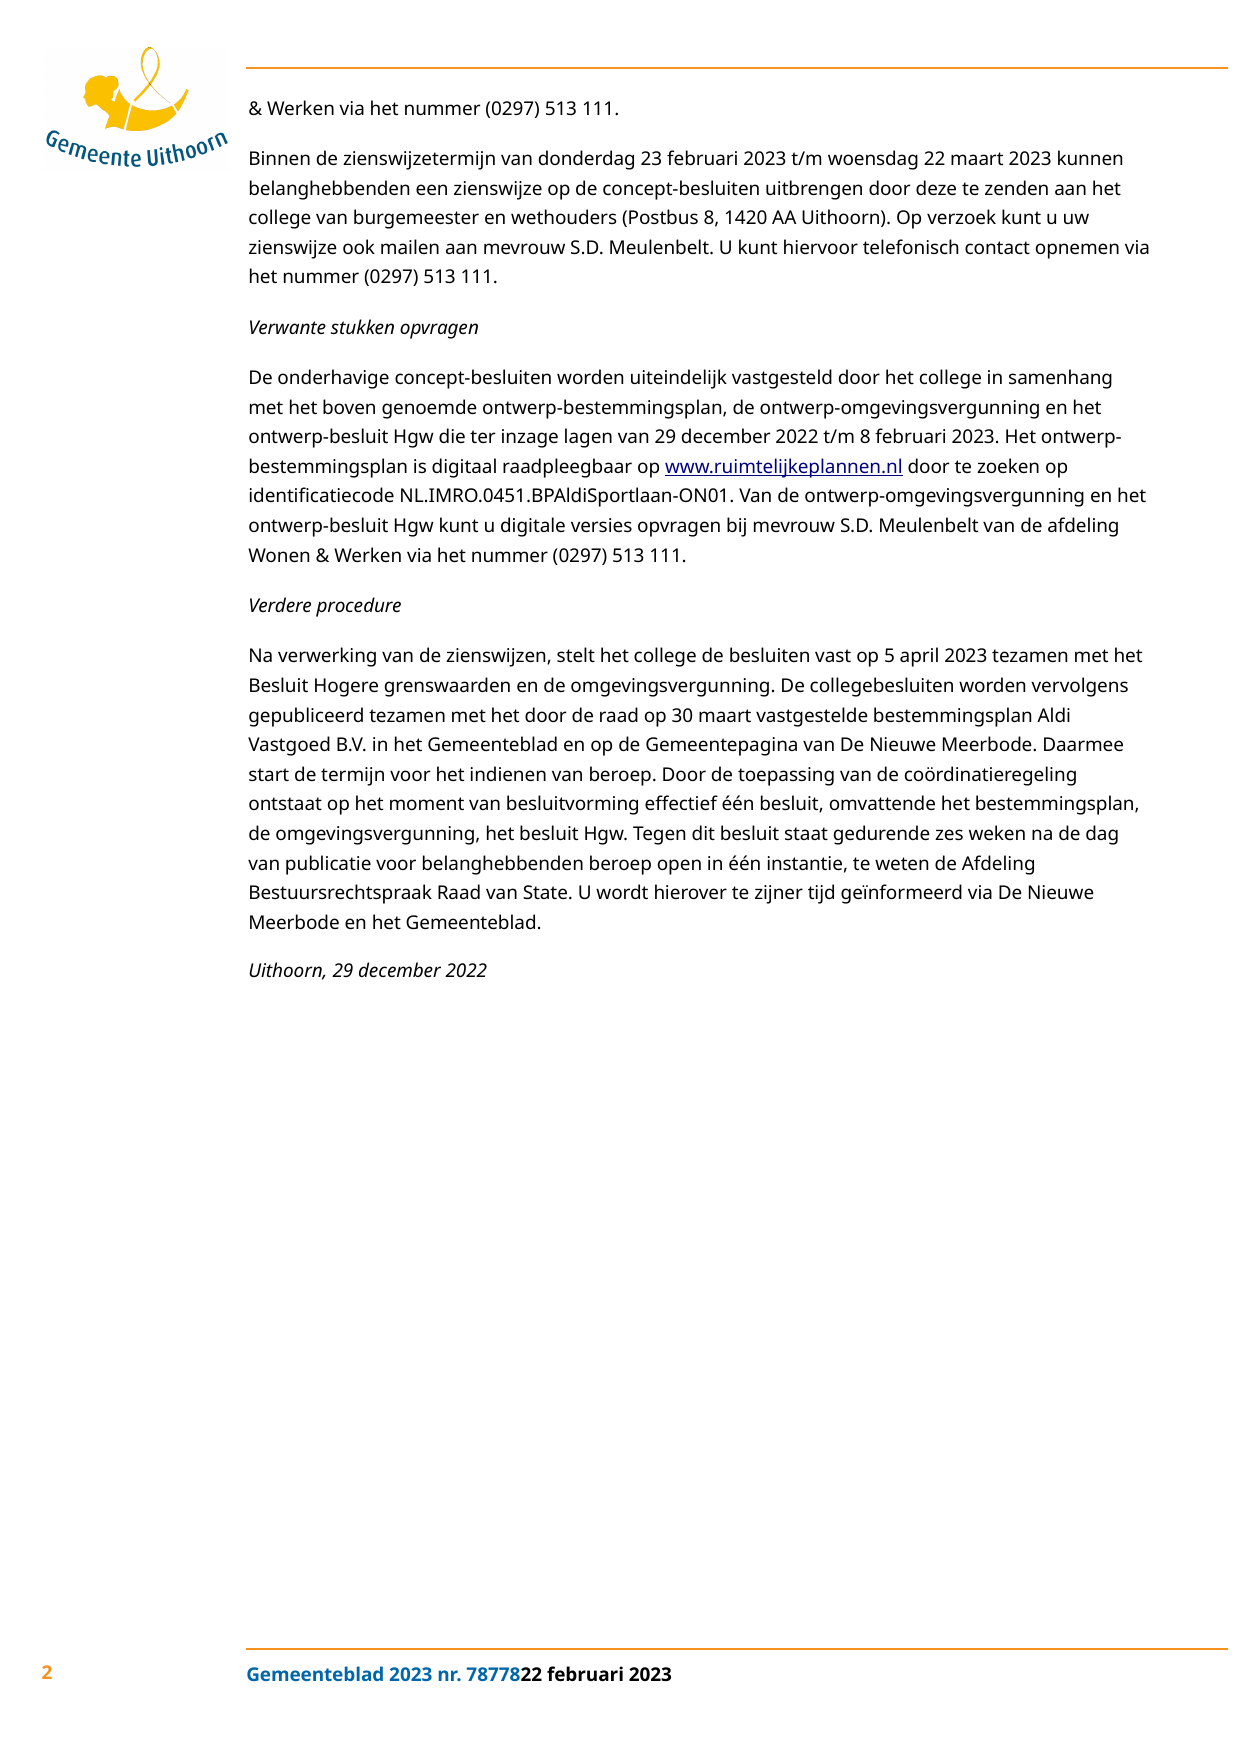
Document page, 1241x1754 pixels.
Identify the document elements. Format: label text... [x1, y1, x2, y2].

picture [41, 47, 231, 172]
text Verdere procedure [248, 592, 1152, 618]
text Uithoorn, 29 december 2022 [248, 957, 1152, 982]
text Na verwerking van de zienswijzen, stelt het college de besluiten vast op 5 april 2023 tezamen met het Besluit Hogere grenswaarden en de omgevingsvergunning. De collegebesluiten worden vervolgens gepubliceerd tezamen met het door de raad op 30 maart vastgestelde bestemmingsplan Aldi Vastgoed B.V. in het Gemeenteblad en op de Gemeentepagina van De Nieuwe Meerbode. Daarmee start de termijn voor het indienen van beroep. Door de toepassing van de coördinatieregeling ontstaat op het moment van besluitvorming effectief één besluit, omvattende het bestemmingsplan, de omgevingsvergunning, het besluit Hgw. Tegen dit besluit staat gedurende zes weken na de dag van publicatie voor belanghebbenden beroep open in één instantie, te weten de Afdeling Bestuursrechtspraak Raad van State. U wordt hierover te zijner tijd geïnformeerd via De Nieuwe Meerbode en het Gemeenteblad. [248, 643, 1152, 935]
text & Werken via het nummer (0297) 513 111. [248, 95, 1152, 121]
text Binnen de zienswijzetermijn van donderdag 23 februari 2023 t/m woensdag 22 maart 2023 kunnen belanghebbenden een zienswijze op de concept-besluiten uitbrengen door deze te zenden aan het college van burgemeester en wethouders (Postbus 8, 1420 AA Uithoorn). Op verzoek kunt u uw zienswijze ook mailen aan mevrouw S.D. Meulenbelt. U kunt hiervoor telefonisch contact opnemen via het nummer (0297) 513 111. [248, 145, 1152, 289]
text Verwante stukken opvragen [248, 314, 1152, 340]
text De onderhavige concept-besluiten worden uiteindelijk vastgesteld door het college in samenhang met het boven genoemde ontwerp-bestemmingsplan, de ontwerp-omgevingsvergunning en het ontwerp-besluit Hgw die ter inzage lagen van 29 december 2022 t/m 8 februari 2023. Het ontwerp-bestemmingsplan is digitaal raadpleegbaar op www.ruimtelijkeplannen.nl door te zoeken op identificatiecode NL.IMRO.0451.BPAldiSportlaan-ON01. Van de ontwerp-omgevingsvergunning en het ontwerp-besluit Hgw kunt u digitale versies opvragen bij mevrouw S.D. Meulenbelt van de afdeling Wonen & Werken via het nummer (0297) 513 111. [248, 364, 1152, 568]
